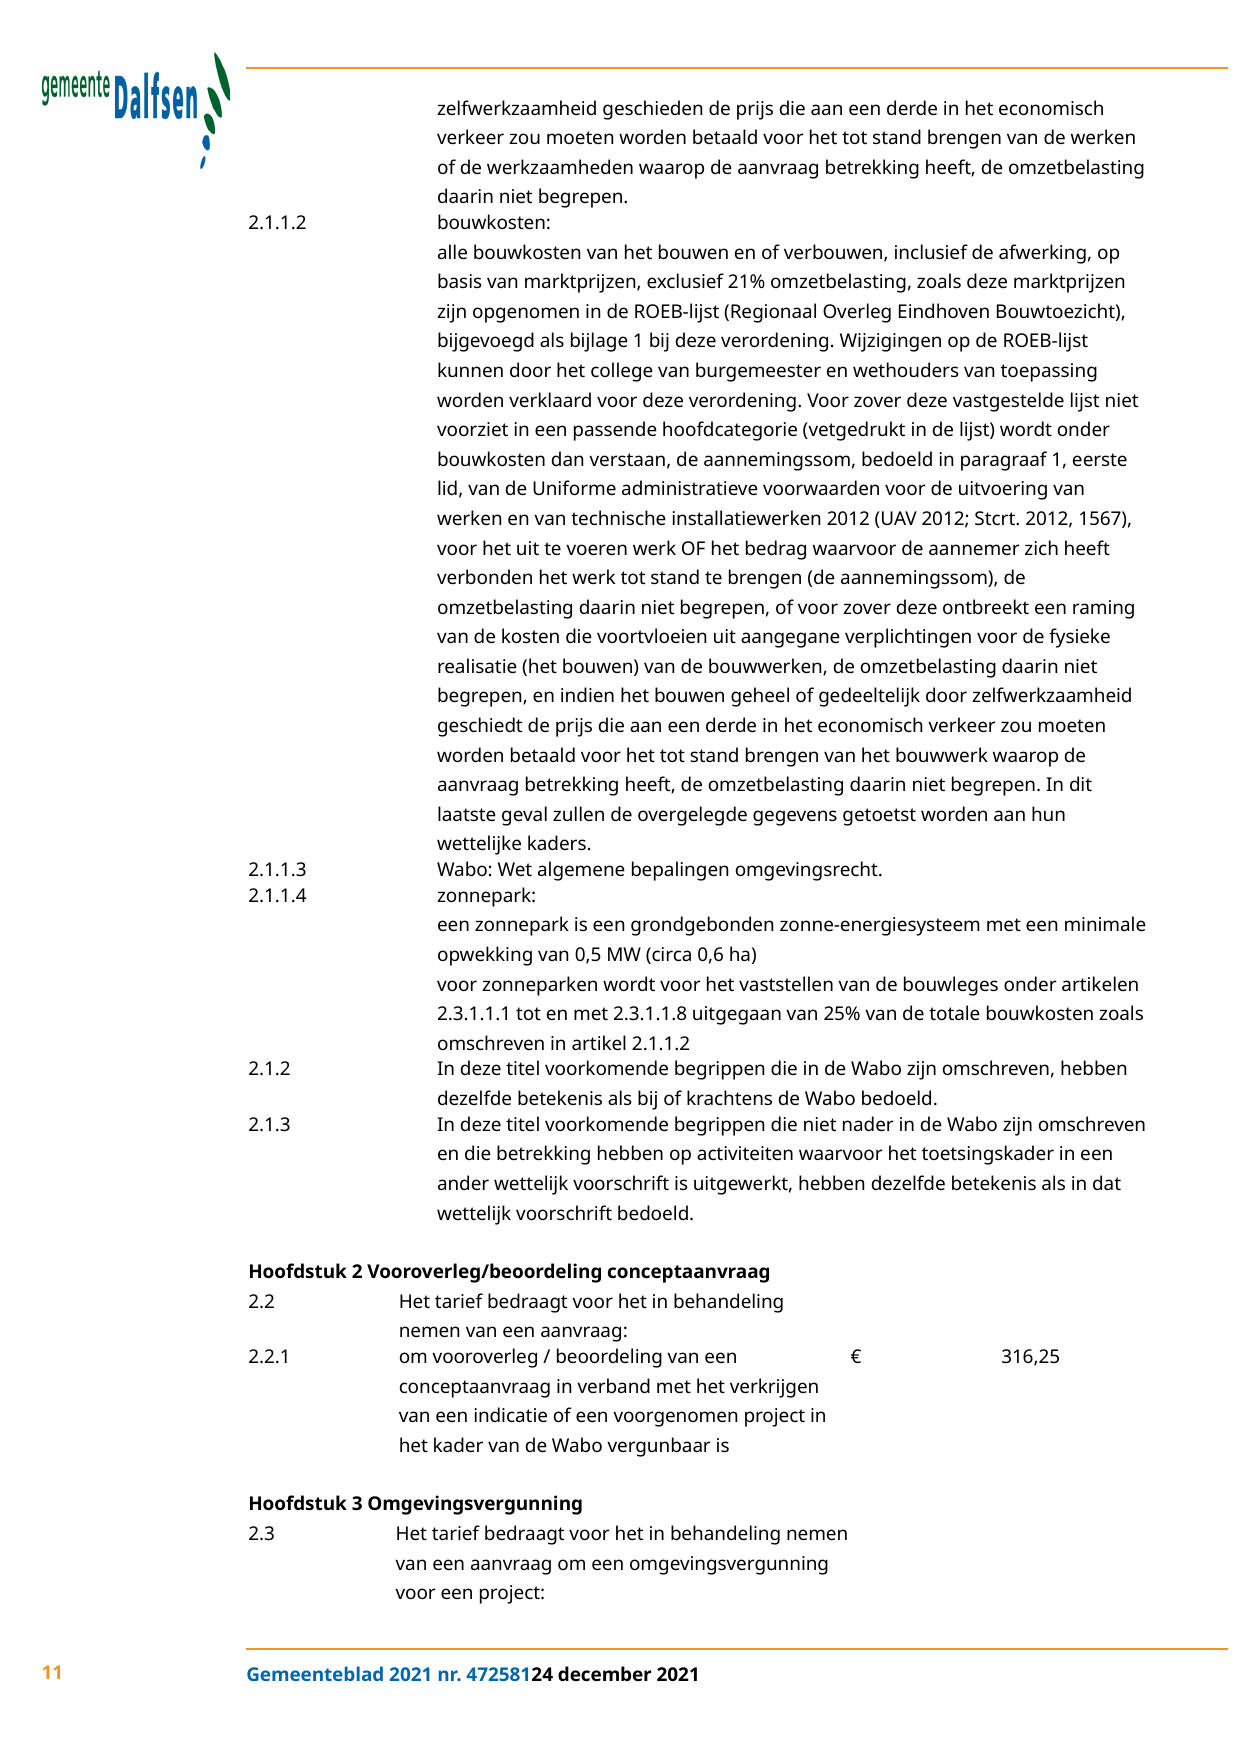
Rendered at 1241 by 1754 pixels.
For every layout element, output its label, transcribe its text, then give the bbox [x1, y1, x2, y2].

table_cell Wabo: Wet algemene bepalingen omgevingsrecht. [437, 856, 1152, 882]
table_cell om vooroverleg / beoordeling van een conceptaanvraag in verband met het verkrijgen van een indicatie of een voorgenomen project in het kader van de Wabo vergunbaar is [399, 1343, 850, 1458]
table_cell 2.1.1.3 [248, 856, 437, 882]
table_header 2.3 [248, 1520, 395, 1605]
table_header 2.2 [248, 1288, 398, 1343]
table_cell 2.1.3 [248, 1111, 437, 1225]
table_cell In deze titel voorkomende begrippen die in de Wabo zijn omschreven, hebben dezelfde betekenis als bij of krachtens de Wabo bedoeld. [437, 1056, 1152, 1111]
table_header [850, 1288, 1001, 1343]
table_cell 2.2.1 [248, 1343, 398, 1458]
table_header Het tarief bedraagt voor het in behandeling nemen van een aanvraag om een omgevingsvergunning voor een project: [395, 1520, 857, 1605]
table_header [857, 1520, 1004, 1605]
table_cell 2.1.1.4 [248, 882, 437, 1056]
table_cell € [850, 1343, 1001, 1458]
table_header [1004, 1520, 1152, 1605]
table_cell 2.1.1.2 [248, 209, 437, 856]
text Hoofdstuk 3 Omgevingsvergunning [248, 1491, 1152, 1516]
table_cell 2.1.2 [248, 1056, 437, 1111]
picture [41, 47, 231, 172]
table_cell zonnepark: een zonnepark is een grondgebonden zonne-energiesysteem met een minimale opwekking van 0,5 MW (circa 0,6 ha) voor zonneparken wordt voor het vaststellen van de bouwleges onder artikelen 2.3.1.1.1 tot en met 2.3.1.1.8 uitgegaan van 25% van de totale bouwkosten zoals omschreven in artikel 2.1.1.2 [437, 882, 1152, 1056]
text Hoofdstuk 2 Vooroverleg/beoordeling conceptaanvraag [248, 1258, 1152, 1284]
table_header [1001, 1288, 1152, 1343]
table_cell bouwkosten: alle bouwkosten van het bouwen en of verbouwen, inclusief de afwerking, op basis van marktprijzen, exclusief 21% omzetbelasting, zoals deze marktprijzen zijn opgenomen in de ROEB-lijst (Regionaal Overleg Eindhoven Bouwtoezicht), bijgevoegd als bijlage 1 bij deze verordening. Wijzigingen op de ROEB-lijst kunnen door het college van burgemeester en wethouders van toepassing worden verklaard voor deze verordening. Voor zover deze vastgestelde lijst niet voorziet in een passende hoofdcategorie (vetgedrukt in de lijst) wordt onder bouwkosten dan verstaan, de aannemingssom, bedoeld in paragraaf 1, eerste lid, van de Uniforme administratieve voorwaarden voor de uitvoering van werken en van technische installatiewerken 2012 (UAV 2012; Stcrt. 2012, 1567), voor het uit te voeren werk OF het bedrag waarvoor de aannemer zich heeft verbonden het werk tot stand te brengen (de aannemingssom), de omzetbelasting daarin niet begrepen, of voor zover deze ontbreekt een raming van de kosten die voortvloeien uit aangegane verplichtingen voor de fysieke realisatie (het bouwen) van de bouwwerken, de omzetbelasting daarin niet begrepen, en indien het bouwen geheel of gedeeltelijk door zelfwerkzaamheid geschiedt de prijs die aan een derde in het economisch verkeer zou moeten worden betaald voor het tot stand brengen van het bouwwerk waarop de aanvraag betrekking heeft, de omzetbelasting daarin niet begrepen. In dit laatste geval zullen de overgelegde gegevens getoetst worden aan hun wettelijke kaders. [437, 209, 1152, 856]
table_cell 316,25 [1001, 1343, 1152, 1458]
table_header Het tarief bedraagt voor het in behandeling nemen van een aanvraag: [399, 1288, 850, 1343]
table_cell zelfwerkzaamheid geschieden de prijs die aan een derde in het economisch verkeer zou moeten worden betaald voor het tot stand brengen van de werken of de werkzaamheden waarop de aanvraag betrekking heeft, de omzetbelasting daarin niet begrepen. [437, 95, 1152, 209]
table_cell In deze titel voorkomende begrippen die niet nader in de Wabo zijn omschreven en die betrekking hebben op activiteiten waarvoor het toetsingskader in een ander wettelijk voorschrift is uitgewerkt, hebben dezelfde betekenis als in dat wettelijk voorschrift bedoeld. [437, 1111, 1152, 1225]
table_cell [248, 95, 437, 209]
